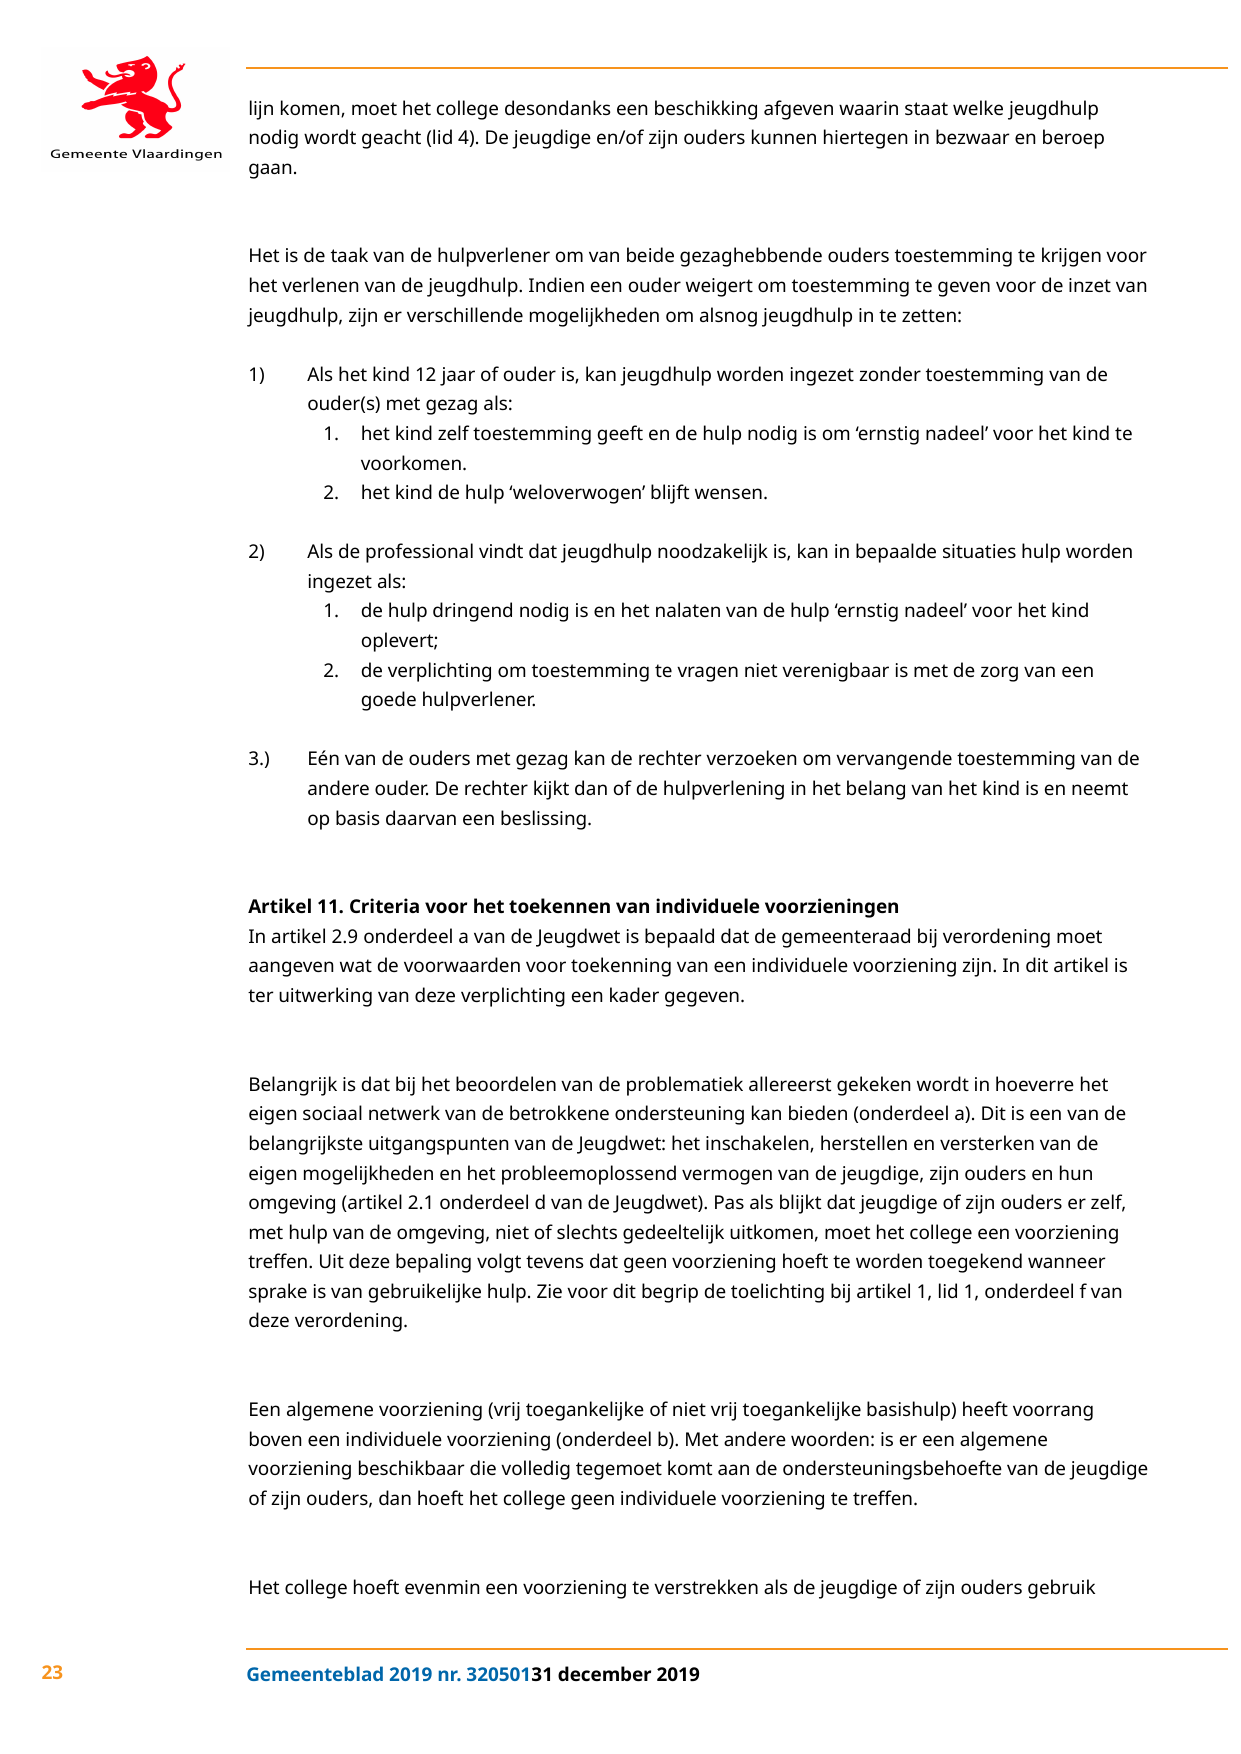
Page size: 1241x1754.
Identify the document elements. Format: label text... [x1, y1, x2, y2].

list het kind zelf toestemming geeft en de hulp nodig is om ‘ernstig nadeel’ voor het kind te voorkomen. [323, 420, 1152, 476]
text Het college hoeft evenmin een voorziening te verstrekken als de jeugdige of zijn ouders gebruik [248, 1574, 1152, 1600]
text Belangrijk is dat bij het beoordelen van de problematiek allereerst gekeken wordt in hoeverre het eigen sociaal netwerk van de betrokkene ondersteuning kan bieden (onderdeel a). Dit is een van de belangrijkste uitgangspunten van de Jeugdwet: het inschakelen, herstellen en versterken van de eigen mogelijkheden en het probleemoplossend vermogen van de jeugdige, zijn ouders en hun omgeving (artikel 2.1 onderdeel d van de Jeugdwet). Pas als blijkt dat jeugdige of zijn ouders er zelf, met hulp van de omgeving, niet of slechts gedeeltelijk uitkomen, moet het college een voorziening treffen. Uit deze bepaling volgt tevens dat geen voorziening hoeft te worden toegekend wanneer sprake is van gebruikelijke hulp. Zie voor dit begrip de toelichting bij artikel 1, lid 1, onderdeel f van deze verordening. [248, 1071, 1152, 1333]
text Het is de taak van de hulpverlener om van beide gezaghebbende ouders toestemming te krijgen voor het verlenen van de jeugdhulp. Indien een ouder weigert om toestemming te geven voor de inzet van jeugdhulp, zijn er verschillende mogelijkheden om alsnog jeugdhulp in te zetten: [248, 243, 1152, 328]
list het kind de hulp ‘weloverwogen’ blijft wensen. [323, 479, 1152, 505]
list Als de professional vindt dat jeugdhulp noodzakelijk is, kan in bepaalde situaties hulp worden ingezet als: [248, 538, 1152, 594]
text In artikel 2.9 onderdeel a van de Jeugdwet is bepaald dat de gemeenteraad bij verordening moet aangeven wat de voorwaarden voor toekenning van een individuele voorziening zijn. In dit artikel is ter uitwerking van deze verplichting een kader gegeven. [248, 923, 1152, 1008]
list de verplichting om toestemming te vragen niet verenigbaar is met de zorg van een goede hulpverlener. [323, 657, 1152, 712]
list Eén van de ouders met gezag kan de rechter verzoeken om vervangende toestemming van de andere ouder. De rechter kijkt dan of de hulpverlening in het belang van het kind is en neemt op basis daarvan een beslissing. [248, 746, 1152, 831]
text Een algemene voorziening (vrij toegankelijke of niet vrij toegankelijke basishulp) heeft voorrang boven een individuele voorziening (onderdeel b). Met andere woorden: is er een algemene voorziening beschikbaar die volledig tegemoet komt aan de ondersteuningsbehoefte van de jeugdige of zijn ouders, dan hoeft het college geen individuele voorziening te treffen. [248, 1396, 1152, 1511]
list Als het kind 12 jaar of ouder is, kan jeugdhulp worden ingezet zonder toestemming van de ouder(s) met gezag als: [248, 361, 1152, 416]
text lijn komen, moet het college desondanks een beschikking afgeven waarin staat welke jeugdhulp nodig wordt geacht (lid 4). De jeugdige en/of zijn ouders kunnen hiertegen in bezwaar en beroep gaan. [248, 95, 1152, 180]
list de hulp dringend nodig is en het nalaten van de hulp ‘ernstig nadeel’ voor het kind oplevert; [323, 598, 1152, 653]
text Artikel 11. Criteria voor het toekennen van individuele voorzieningen [248, 893, 1152, 919]
picture [41, 47, 231, 172]
